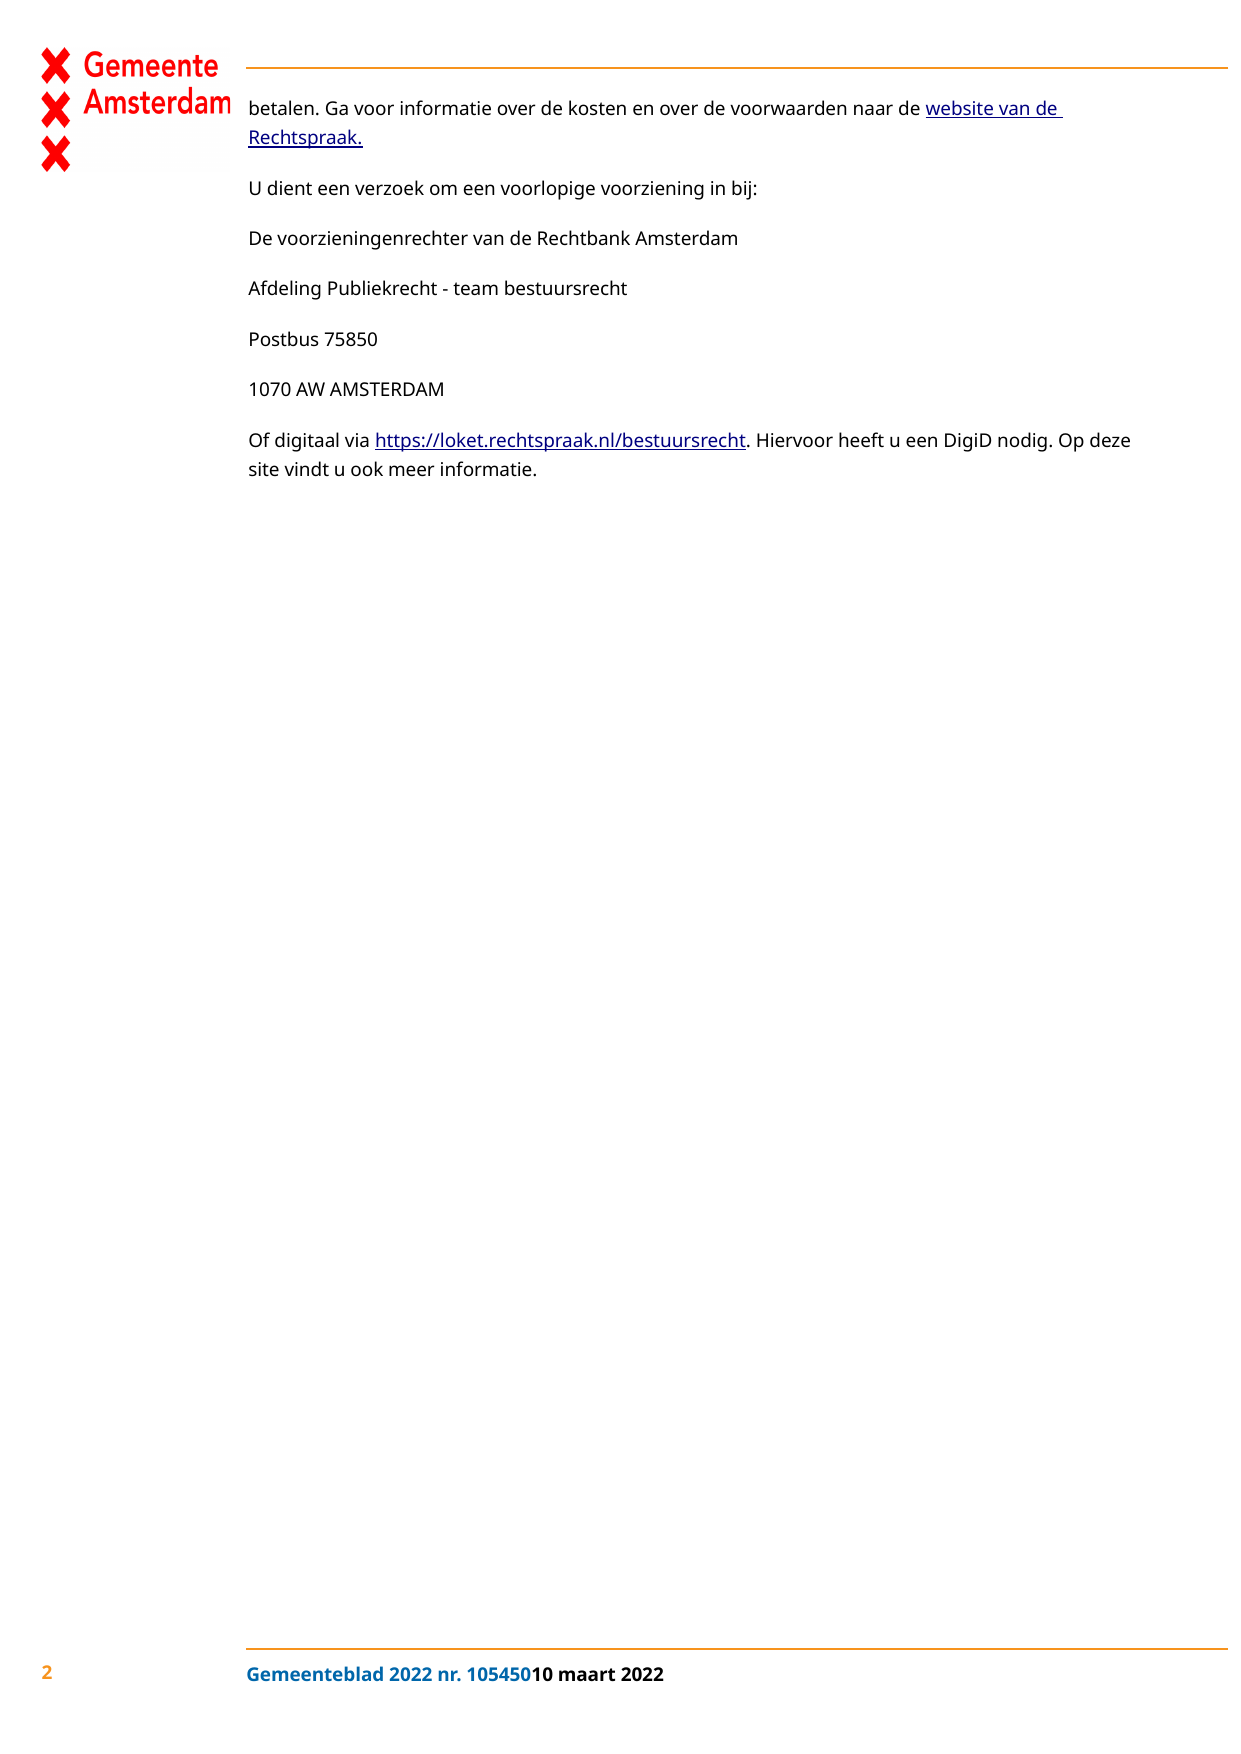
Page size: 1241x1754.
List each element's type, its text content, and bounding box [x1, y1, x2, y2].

text Of digitaal via https://loket.rechtspraak.nl/bestuursrecht. Hiervoor heeft u een DigiD nodig. Op deze site vindt u ook meer informatie. [248, 427, 1152, 482]
text Postbus 75850 [248, 326, 1152, 352]
text Afdeling Publiekrecht - team bestuursrecht [248, 276, 1152, 301]
picture [41, 47, 231, 172]
text betalen. Ga voor informatie over de kosten en over de voorwaarden naar de website van de Rechtspraak. [248, 95, 1152, 150]
text U dient een verzoek om een voorlopige voorziening in bij: [248, 175, 1152, 201]
text 1070 AW AMSTERDAM [248, 376, 1152, 402]
text De voorzieningenrechter van de Rechtbank Amsterdam [248, 225, 1152, 251]
